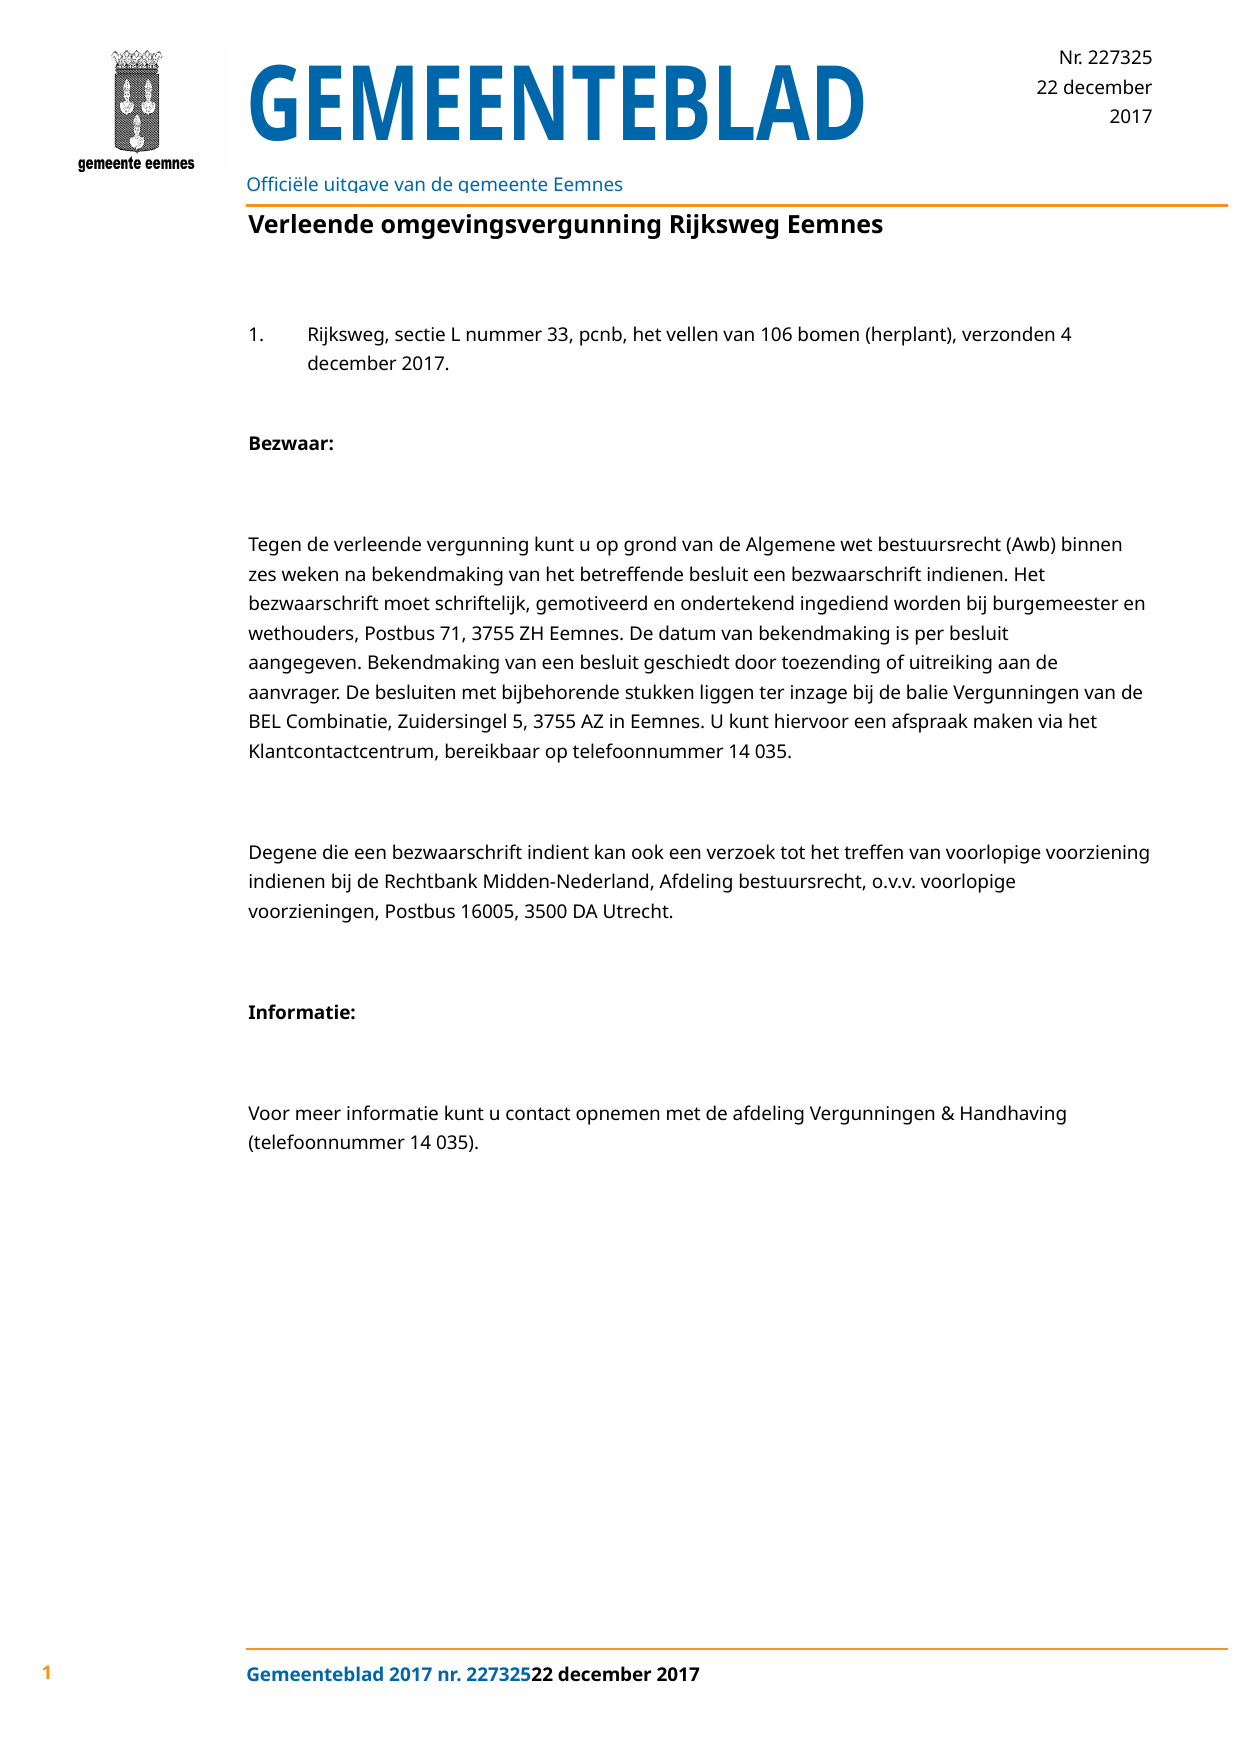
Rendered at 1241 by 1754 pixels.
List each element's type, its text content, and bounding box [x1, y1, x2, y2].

text Voor meer informatie kunt u contact opnemen met de afdeling Vergunningen & Handhaving (telefoonnummer 14 035). [248, 1100, 1152, 1155]
list Rijksweg, sectie L nummer 33, pcnb, het vellen van 106 bomen (herplant), verzonden 4 december 2017. [248, 321, 1152, 376]
text Informatie: [248, 999, 1152, 1025]
text Verleende omgevingsvergunning Rijksweg Eemnes [248, 207, 1152, 241]
text Degene die een bezwaarschrift indient kan ook een verzoek tot het treffen van voorlopige voorziening indienen bij de Rechtbank Midden-Nederland, Afdeling bestuursrecht, o.v.v. voorlopige voorzieningen, Postbus 16005, 3500 DA Utrecht. [248, 839, 1152, 924]
picture [41, 47, 231, 172]
text Tegen de verleende vergunning kunt u op grond van de Algemene wet bestuursrecht (Awb) binnen zes weken na bekendmaking van het betreffende besluit een bezwaarschrift indienen. Het bezwaarschrift moet schriftelijk, gemotiveerd en ondertekend ingediend worden bij burgemeester en wethouders, Postbus 71, 3755 ZH Eemnes. De datum van bekendmaking is per besluit aangegeven. Bekendmaking van een besluit geschiedt door toezending of uitreiking aan de aanvrager. De besluiten met bijbehorende stukken liggen ter inzage bij de balie Vergunningen van de BEL Combinatie, Zuidersingel 5, 3755 AZ in Eemnes. U kunt hiervoor een afspraak maken via het Klantcontactcentrum, bereikbaar op telefoonnummer 14 035. [248, 531, 1152, 764]
text Bezwaar: [248, 430, 1152, 456]
